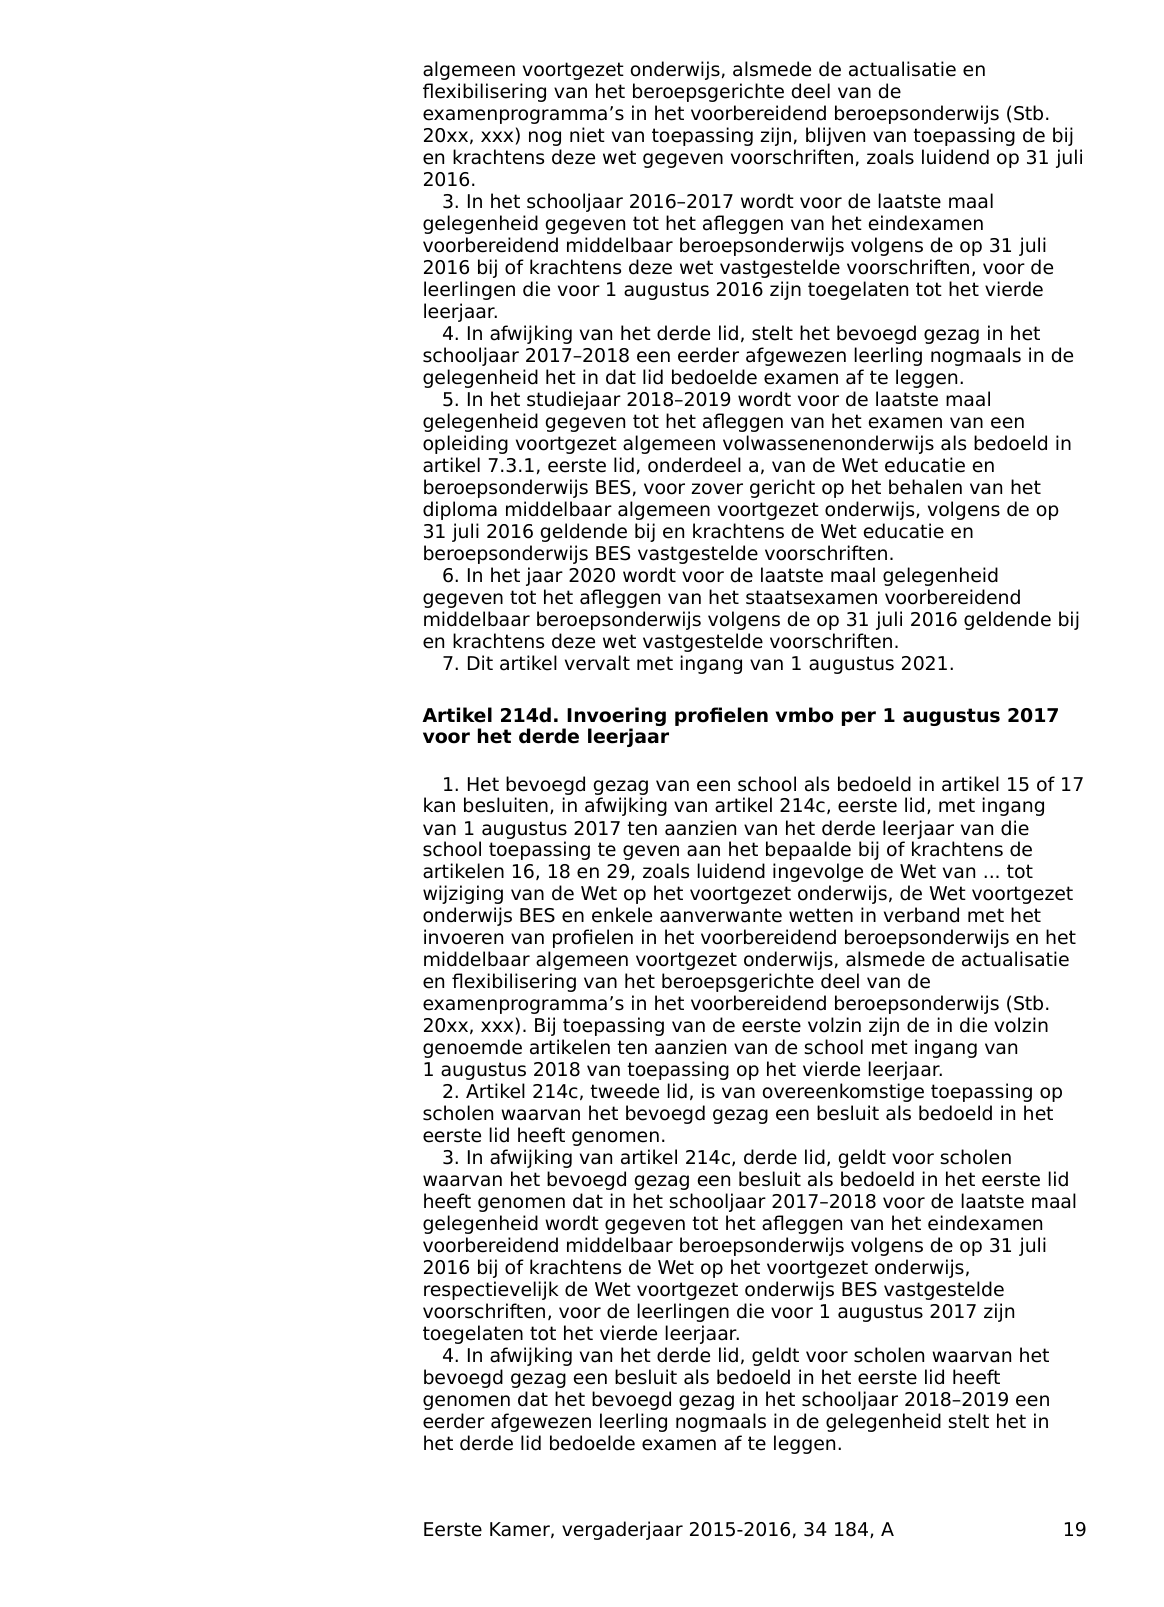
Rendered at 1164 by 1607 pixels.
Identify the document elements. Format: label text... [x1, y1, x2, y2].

text algemeen voortgezet onderwijs, alsmede de actualisatie en flexibilisering van het beroepsgerichte deel van de examenprogramma’s in het voorbereidend beroepsonderwijs (Stb. 20xx, xxx) nog niet van toepassing zijn, blijven van toepassing de bij en krachtens deze wet gegeven voorschriften, zoals luidend op 31 juli 2016. [422, 59, 1087, 191]
text 5. In het studiejaar 2018–2019 wordt voor de laatste maal gelegenheid gegeven tot het afleggen van het examen van een opleiding voortgezet algemeen volwassenenonderwijs als bedoeld in artikel 7.3.1, eerste lid, onderdeel a, van de Wet educatie en beroepsonderwijs BES, voor zover gericht op het behalen van het diploma middelbaar algemeen voortgezet onderwijs, volgens de op 31 juli 2016 geldende bij en krachtens de Wet educatie en beroepsonderwijs BES vastgestelde voorschriften. [422, 389, 1087, 564]
text 4. In afwijking van het derde lid, geldt voor scholen waarvan het bevoegd gezag een besluit als bedoeld in het eerste lid heeft genomen dat het bevoegd gezag in het schooljaar 2018–2019 een eerder afgewezen leerling nogmaals in de gelegenheid stelt het in het derde lid bedoelde examen af te leggen. [422, 1345, 1087, 1455]
text 6. In het jaar 2020 wordt voor de laatste maal gelegenheid gegeven tot het afleggen van het staatsexamen voorbereidend middelbaar beroepsonderwijs volgens de op 31 juli 2016 geldende bij en krachtens deze wet vastgestelde voorschriften. [422, 564, 1087, 652]
subtitle Artikel 214d. Invoering profielen vmbo per 1 augustus 2017 voor het derde leerjaar [422, 704, 1087, 748]
text 2. Artikel 214c, tweede lid, is van overeenkomstige toepassing op scholen waarvan het bevoegd gezag een besluit als bedoeld in het eerste lid heeft genomen. [422, 1081, 1087, 1147]
text 3. In het schooljaar 2016–2017 wordt voor de laatste maal gelegenheid gegeven tot het afleggen van het eindexamen voorbereidend middelbaar beroepsonderwijs volgens de op 31 juli 2016 bij of krachtens deze wet vastgestelde voorschriften, voor de leerlingen die voor 1 augustus 2016 zijn toegelaten tot het vierde leerjaar. [422, 191, 1087, 323]
text 7. Dit artikel vervalt met ingang van 1 augustus 2021. [422, 652, 1087, 674]
text 1. Het bevoegd gezag van een school als bedoeld in artikel 15 of 17 kan besluiten, in afwijking van artikel 214c, eerste lid, met ingang van 1 augustus 2017 ten aanzien van het derde leerjaar van die school toepassing te geven aan het bepaalde bij of krachtens de artikelen 16, 18 en 29, zoals luidend ingevolge de Wet van ... tot wijziging van de Wet op het voortgezet onderwijs, de Wet voortgezet onderwijs BES en enkele aanverwante wetten in verband met het invoeren van profielen in het voorbereidend beroepsonderwijs en het middelbaar algemeen voortgezet onderwijs, alsmede de actualisatie en flexibilisering van het beroepsgerichte deel van de examenprogramma’s in het voorbereidend beroepsonderwijs (Stb. 20xx, xxx). Bij toepassing van de eerste volzin zijn de in die volzin genoemde artikelen ten aanzien van de school met ingang van 1 augustus 2018 van toepassing op het vierde leerjaar. [422, 773, 1087, 1081]
text 4. In afwijking van het derde lid, stelt het bevoegd gezag in het schooljaar 2017–2018 een eerder afgewezen leerling nogmaals in de gelegenheid het in dat lid bedoelde examen af te leggen. [422, 323, 1087, 389]
text 3. In afwijking van artikel 214c, derde lid, geldt voor scholen waarvan het bevoegd gezag een besluit als bedoeld in het eerste lid heeft genomen dat in het schooljaar 2017–2018 voor de laatste maal gelegenheid wordt gegeven tot het afleggen van het eindexamen voorbereidend middelbaar beroepsonderwijs volgens de op 31 juli 2016 bij of krachtens de Wet op het voortgezet onderwijs, respectievelijk de Wet voortgezet onderwijs BES vastgestelde voorschriften, voor de leerlingen die voor 1 augustus 2017 zijn toegelaten tot het vierde leerjaar. [422, 1147, 1087, 1345]
